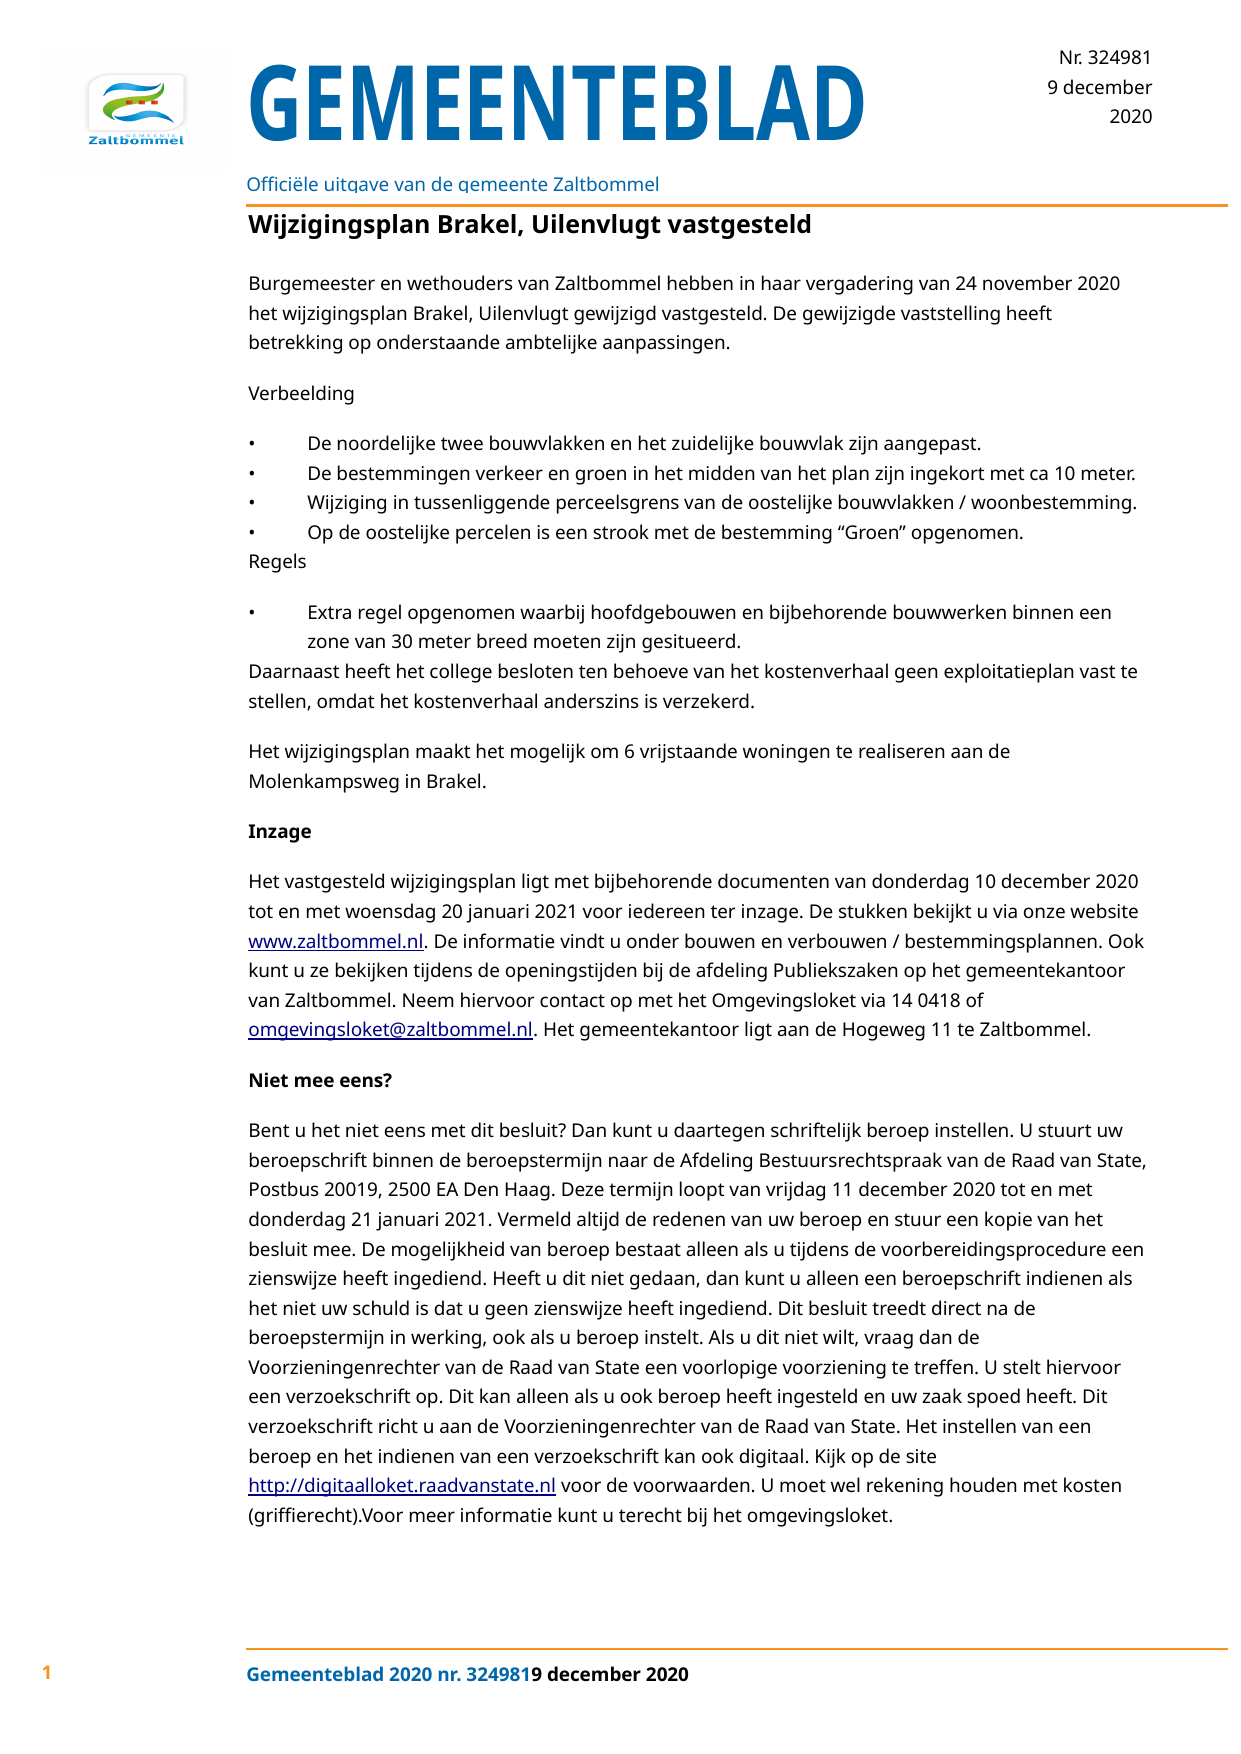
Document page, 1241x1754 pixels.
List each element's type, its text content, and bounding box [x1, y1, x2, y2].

list Extra regel opgenomen waarbij hoofdgebouwen en bijbehorende bouwwerken binnen een zone van 30 meter breed moeten zijn gesitueerd. [248, 599, 1152, 654]
list Wijziging in tussenliggende perceelsgrens van de oostelijke bouwvlakken / woonbestemming. [248, 489, 1152, 515]
text Daarnaast heeft het college besloten ten behoeve van het kostenverhaal geen exploitatieplan vast te stellen, omdat het kostenverhaal anderszins is verzekerd. [248, 658, 1152, 713]
text Het vastgesteld wijzigingsplan ligt met bijbehorende documenten van donderdag 10 december 2020 tot en met woensdag 20 januari 2021 voor iedereen ter inzage. De stukken bekijkt u via onze website www.zaltbommel.nl. De informatie vindt u onder bouwen en verbouwen / bestemmingsplannen. Ook kunt u ze bekijken tijdens de openingstijden bij de afdeling Publiekszaken op het gemeentekantoor van Zaltbommel. Neem hiervoor contact op met het Omgevingsloket via 14 0418 of omgevingsloket@zaltbommel.nl. Het gemeentekantoor ligt aan de Hogeweg 11 te Zaltbommel. [248, 869, 1152, 1042]
text Verbeelding [248, 380, 1152, 406]
list De bestemmingen verkeer en groen in het midden van het plan zijn ingekort met ca 10 meter. [248, 460, 1152, 486]
text Het wijzigingsplan maakt het mogelijk om 6 vrijstaande woningen te realiseren aan de Molenkampsweg in Brakel. [248, 738, 1152, 793]
list De noordelijke twee bouwvlakken en het zuidelijke bouwvlak zijn aangepast. [248, 430, 1152, 456]
text Niet mee eens? [248, 1067, 1152, 1093]
text Inzage [248, 818, 1152, 844]
text Wijzigingsplan Brakel, Uilenvlugt vastgesteld [248, 207, 1152, 241]
text Bent u het niet eens met dit besluit? Dan kunt u daartegen schriftelijk beroep instellen. U stuurt uw beroepschrift binnen de beroepstermijn naar de Afdeling Bestuursrechtspraak van de Raad van State, Postbus 20019, 2500 EA Den Haag. Deze termijn loopt van vrijdag 11 december 2020 tot en met donderdag 21 januari 2021. Vermeld altijd de redenen van uw beroep en stuur een kopie van het besluit mee. De mogelijkheid van beroep bestaat alleen als u tijdens de voorbereidingsprocedure een zienswijze heeft ingediend. Heeft u dit niet gedaan, dan kunt u alleen een beroepschrift indienen als het niet uw schuld is dat u geen zienswijze heeft ingediend. Dit besluit treedt direct na de beroepstermijn in werking, ook als u beroep instelt. Als u dit niet wilt, vraag dan de Voorzieningenrechter van de Raad van State een voorlopige voorziening te treffen. U stelt hiervoor een verzoekschrift op. Dit kan alleen als u ook beroep heeft ingesteld en uw zaak spoed heeft. Dit verzoekschrift richt u aan de Voorzieningenrechter van de Raad van State. Het instellen van een beroep en het indienen van een verzoekschrift kan ook digitaal. Kijk op de site http://digitaalloket.raadvanstate.nl voor de voorwaarden. U moet wel rekening houden met kosten (griffierecht).Voor meer informatie kunt u terecht bij het omgevingsloket. [248, 1117, 1152, 1528]
picture [41, 47, 231, 172]
text Burgemeester en wethouders van Zaltbommel hebben in haar vergadering van 24 november 2020 het wijzigingsplan Brakel, Uilenvlugt gewijzigd vastgesteld. De gewijzigde vaststelling heeft betrekking op onderstaande ambtelijke aanpassingen. [248, 270, 1152, 355]
text Regels [248, 549, 1152, 574]
list Op de oostelijke percelen is een strook met de bestemming “Groen” opgenomen. [248, 519, 1152, 545]
